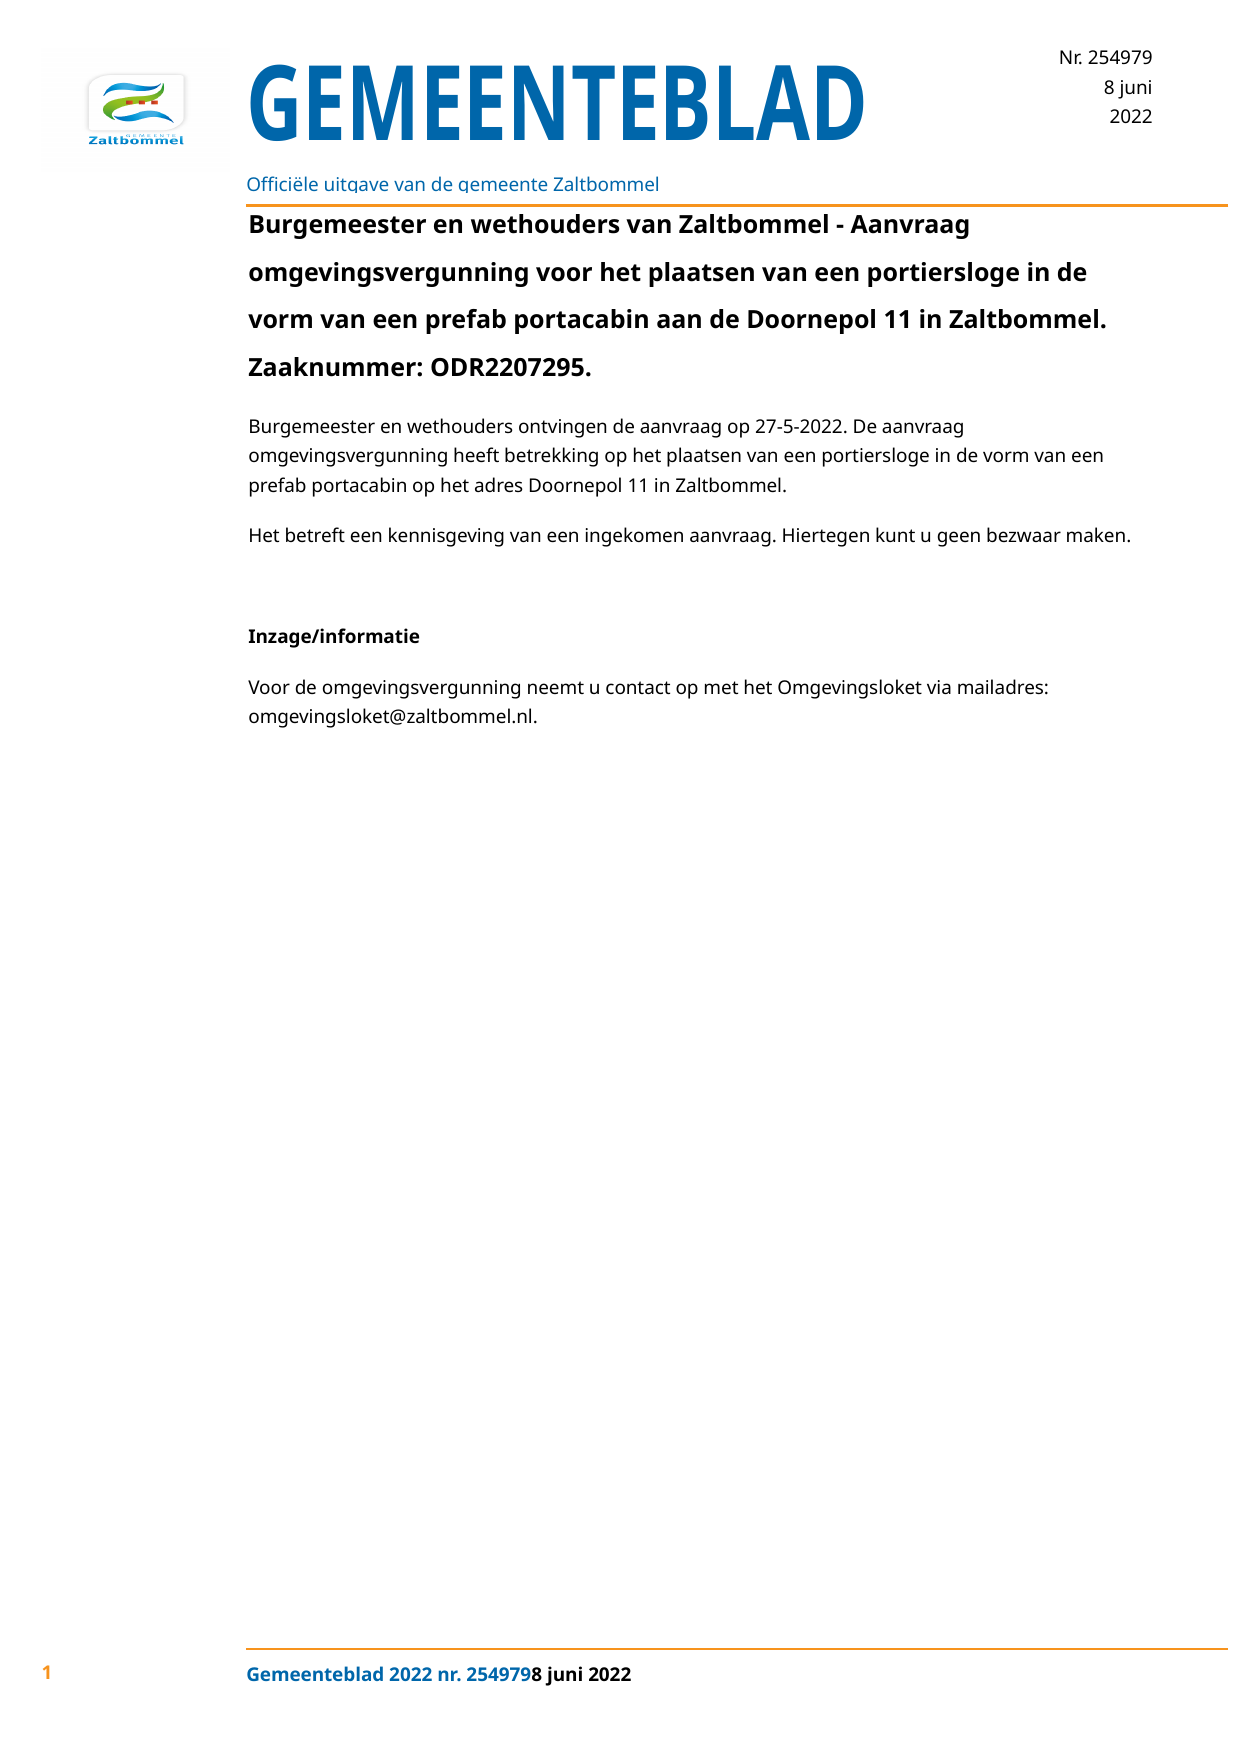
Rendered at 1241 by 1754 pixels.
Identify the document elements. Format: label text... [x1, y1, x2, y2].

text Het betreft een kennisgeving van een ingekomen aanvraag. Hiertegen kunt u geen bezwaar maken. [248, 523, 1152, 548]
picture [41, 47, 231, 172]
text Inzage/informatie [248, 623, 1152, 649]
text Burgemeester en wethouders ontvingen de aanvraag op 27-5-2022. De aanvraag omgevingsvergunning heeft betrekking op het plaatsen van een portiersloge in de vorm van een prefab portacabin op het adres Doornepol 11 in Zaltbommel. [248, 413, 1152, 498]
text Voor de omgevingsvergunning neemt u contact op met het Omgevingsloket via mailadres: omgevingsloket@zaltbommel.nl. [248, 674, 1152, 729]
text Burgemeester en wethouders van Zaltbommel - Aanvraag omgevingsvergunning voor het plaatsen van een portiersloge in de vorm van een prefab portacabin aan de Doornepol 11 in Zaltbommel. Zaaknummer: ODR2207295. [248, 207, 1152, 384]
